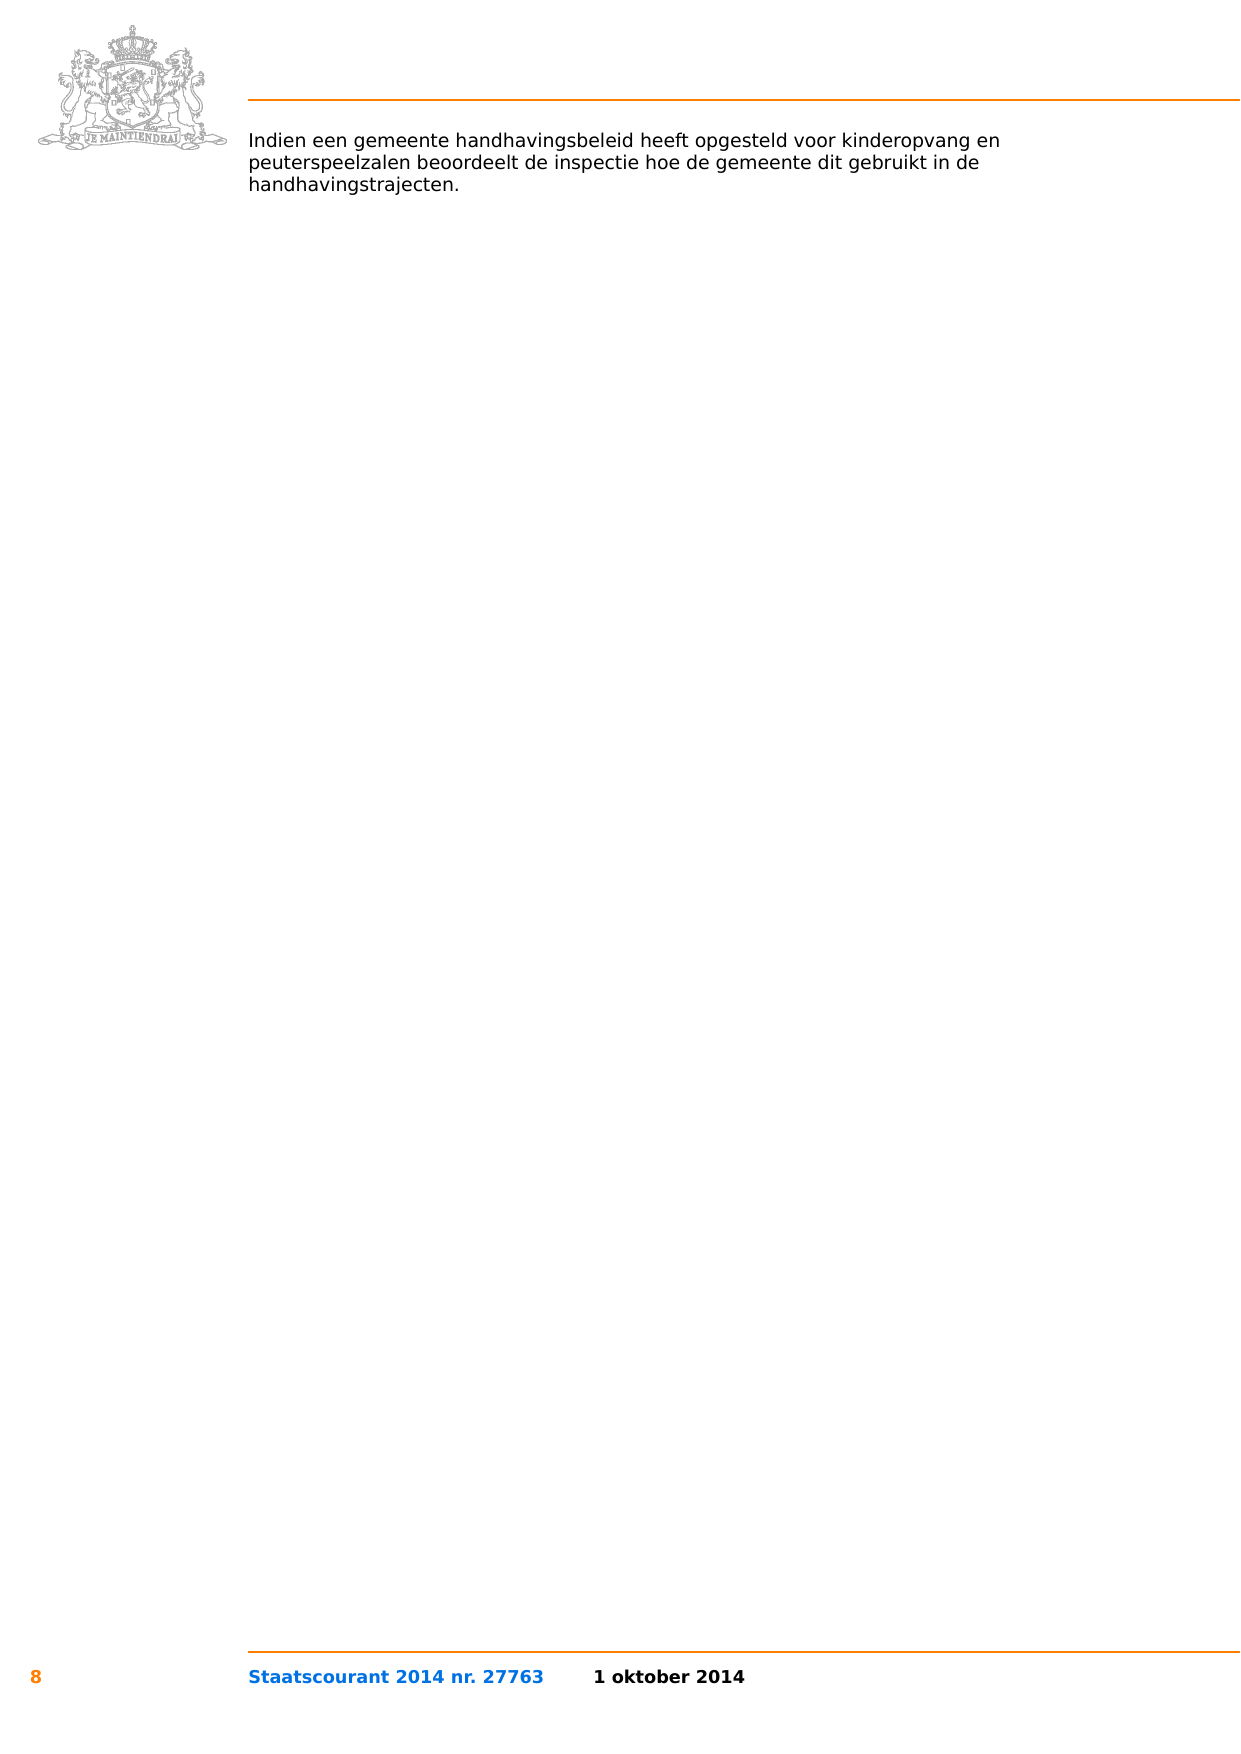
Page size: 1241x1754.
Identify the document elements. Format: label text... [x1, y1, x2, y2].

picture [38, 25, 227, 150]
text Indien een gemeente handhavingsbeleid heeft opgesteld voor kinderopvang en peuterspeelzalen beoordeelt de inspectie hoe de gemeente dit gebruikt in de handhavingstrajecten. [248, 130, 1163, 196]
